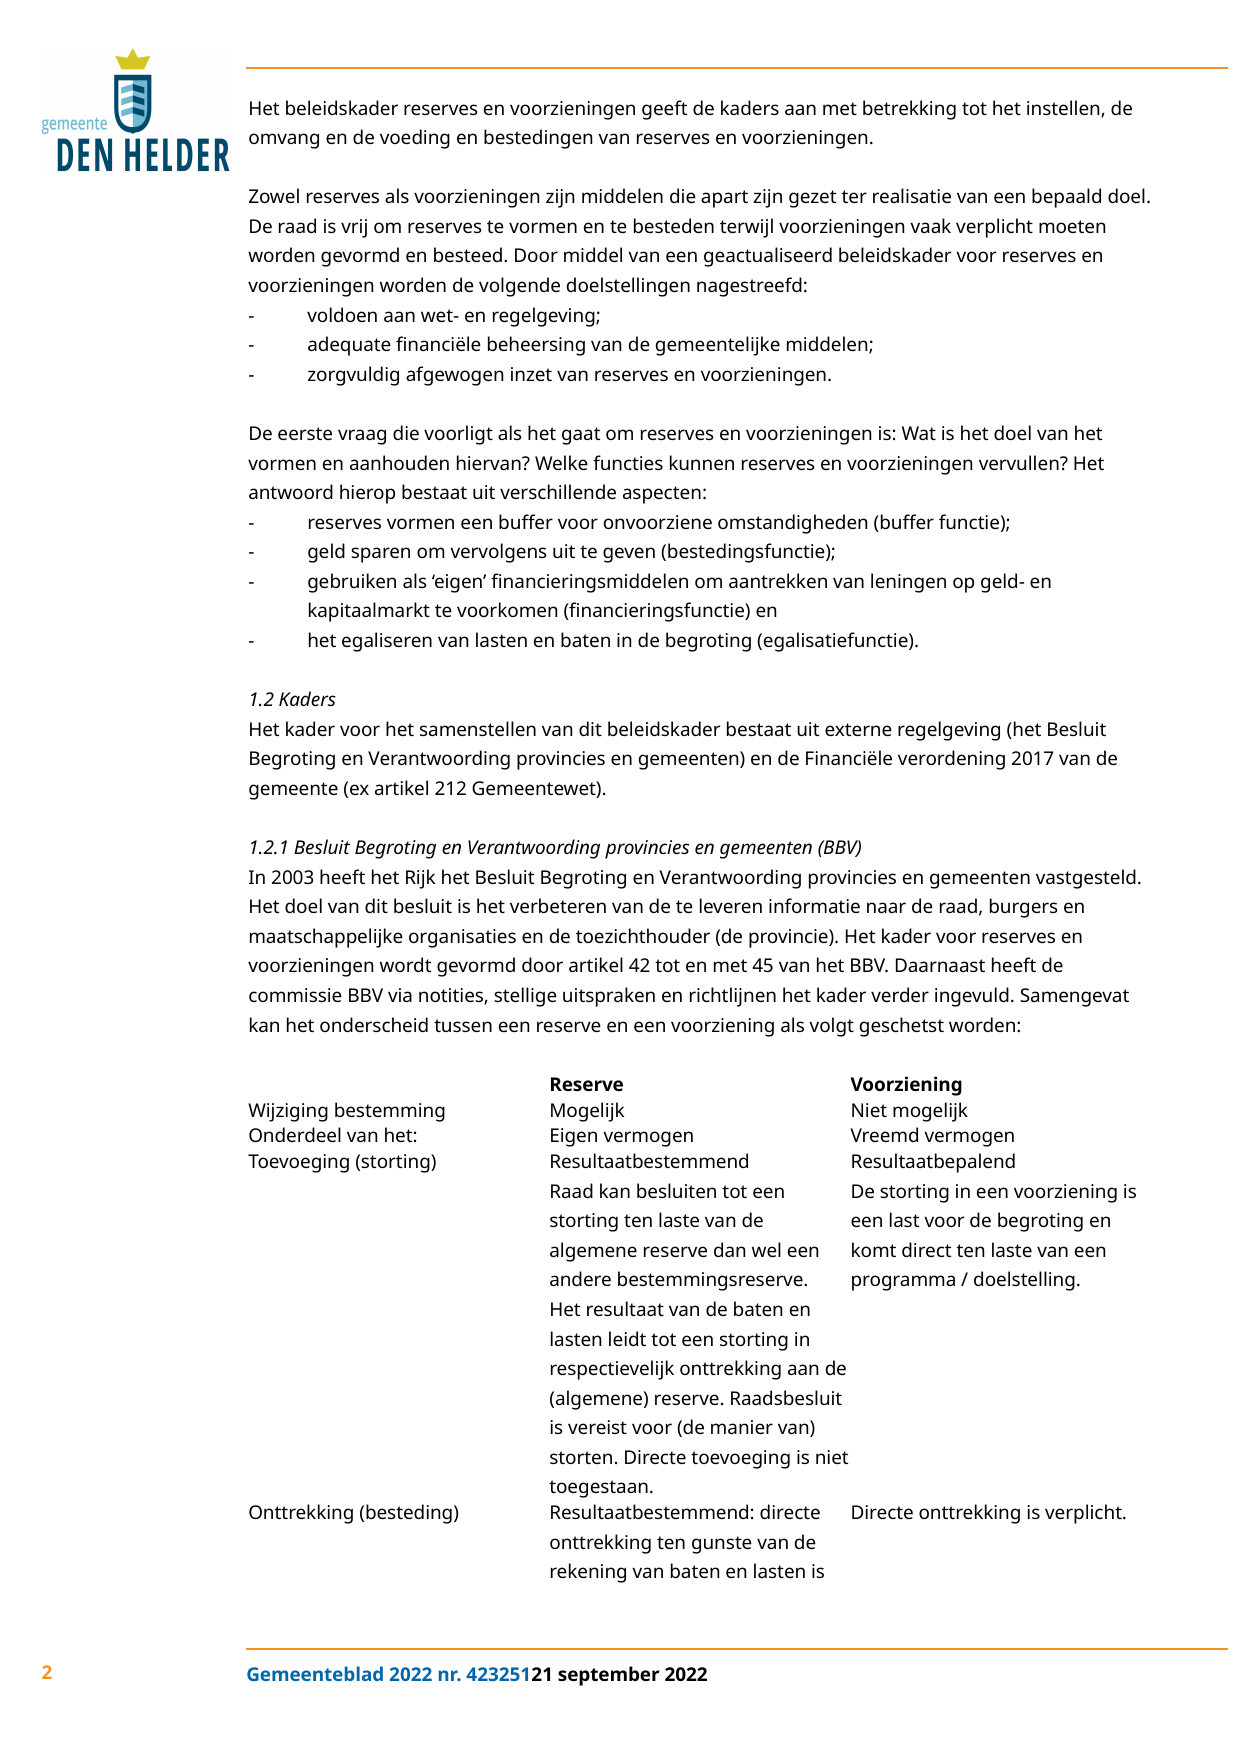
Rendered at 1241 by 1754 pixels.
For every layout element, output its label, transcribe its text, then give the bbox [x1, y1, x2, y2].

table_cell Onttrekking (besteding) [248, 1500, 549, 1584]
picture [130, 157, 135, 172]
table_cell Vreemd vermogen [850, 1123, 1152, 1148]
table_cell Resultaatbestemmend Raad kan besluiten tot een storting ten laste van de algemene reserve dan wel een andere bestemmingsreserve. Het resultaat van de baten en lasten leidt tot een storting in respectievelijk onttrekking aan de (algemene) reserve. Raadsbesluit is vereist voor (de manier van) storten. Directe toevoeging is niet toegestaan. [549, 1148, 850, 1499]
table_header Reserve [549, 1071, 850, 1097]
text De eerste vraag die voorligt als het gaat om reserves en voorzieningen is: Wat is het doel van het vormen en aanhouden hiervan? Welke functies kunnen reserves en voorzieningen vervullen? Het antwoord hierop bestaat uit verschillende aspecten: [248, 420, 1152, 505]
picture [100, 154, 106, 172]
table_cell Mogelijk [549, 1097, 850, 1123]
table_cell Directe onttrekking is verplicht. [850, 1500, 1152, 1584]
list voldoen aan wet- en regelgeving; [248, 302, 1152, 328]
table_header Voorziening [850, 1071, 1152, 1097]
table_cell Resultaatbestemmend: directe onttrekking ten gunste van de rekening van baten en lasten is [549, 1500, 850, 1584]
picture [182, 144, 187, 165]
text Zowel reserves als voorzieningen zijn middelen die apart zijn gezet ter realisatie van een bepaald doel. De raad is vrij om reserves te vormen en te besteden terwijl voorzieningen vaak verplicht moeten worden gevormd en besteed. Door middel van een geactualiseerd beleidskader voor reserves en voorzieningen worden de volgende doelstellingen nagestreefd: [248, 183, 1152, 298]
list reserves vormen een buffer voor onvoorziene omstandigheden (buffer functie); [248, 509, 1152, 535]
picture [220, 160, 224, 172]
text 1.2.1 Besluit Begroting en Verantwoording provincies en gemeenten (BBV) [248, 834, 1152, 860]
text Het beleidskader reserves en voorzieningen geeft de kaders aan met betrekking tot het instellen, de omvang en de voeding en bestedingen van reserves en voorzieningen. [248, 95, 1152, 150]
table_cell Wijziging bestemming [248, 1097, 549, 1123]
picture [63, 144, 68, 165]
table_cell Eigen vermogen [549, 1123, 850, 1148]
list gebruiken als ‘eigen’ financieringsmiddelen om aantrekken van leningen op geld- en kapitaalmarkt te voorkomen (financieringsfunctie) en [248, 568, 1152, 623]
text 1.2 Kaders [248, 686, 1152, 712]
table_header [248, 1071, 549, 1097]
list zorgvuldig afgewogen inzet van reserves en voorzieningen. [248, 361, 1152, 387]
table_cell Onderdeel van het: [248, 1123, 549, 1148]
table_cell Resultaatbepalend De storting in een voorziening is een last voor de begroting en komt direct ten laste van een programma / doelstelling. [850, 1148, 1152, 1499]
list adequate financiële beheersing van de gemeentelijke middelen; [248, 331, 1152, 357]
table_cell Toevoeging (storting) [248, 1148, 549, 1499]
list het egaliseren van lasten en baten in de begroting (egalisatiefunctie). [248, 627, 1152, 653]
list geld sparen om vervolgens uit te geven (bestedingsfunctie); [248, 538, 1152, 564]
text In 2003 heeft het Rijk het Besluit Begroting en Verantwoording provincies en gemeenten vastgesteld. Het doel van dit besluit is het verbeteren van de te leveren informatie naar de raad, burgers en maatschappelijke organisaties en de toezichthouder (de provincie). Het kader voor reserves en voorzieningen wordt gevormd door artikel 42 tot en met 45 van het BBV. Daarnaast heeft de commissie BBV via notities, stellige uitspraken en richtlijnen het kader verder ingevuld. Samengevat kan het onderscheid tussen een reserve en een voorziening als volgt geschetst worden: [248, 864, 1152, 1038]
table_cell Niet mogelijk [850, 1097, 1152, 1123]
picture [41, 47, 231, 172]
text Het kader voor het samenstellen van dit beleidskader bestaat uit externe regelgeving (het Besluit Begroting en Verantwoording provincies en gemeenten) en de Financiële verordening 2017 van de gemeente (ex artikel 212 Gemeentewet). [248, 716, 1152, 801]
